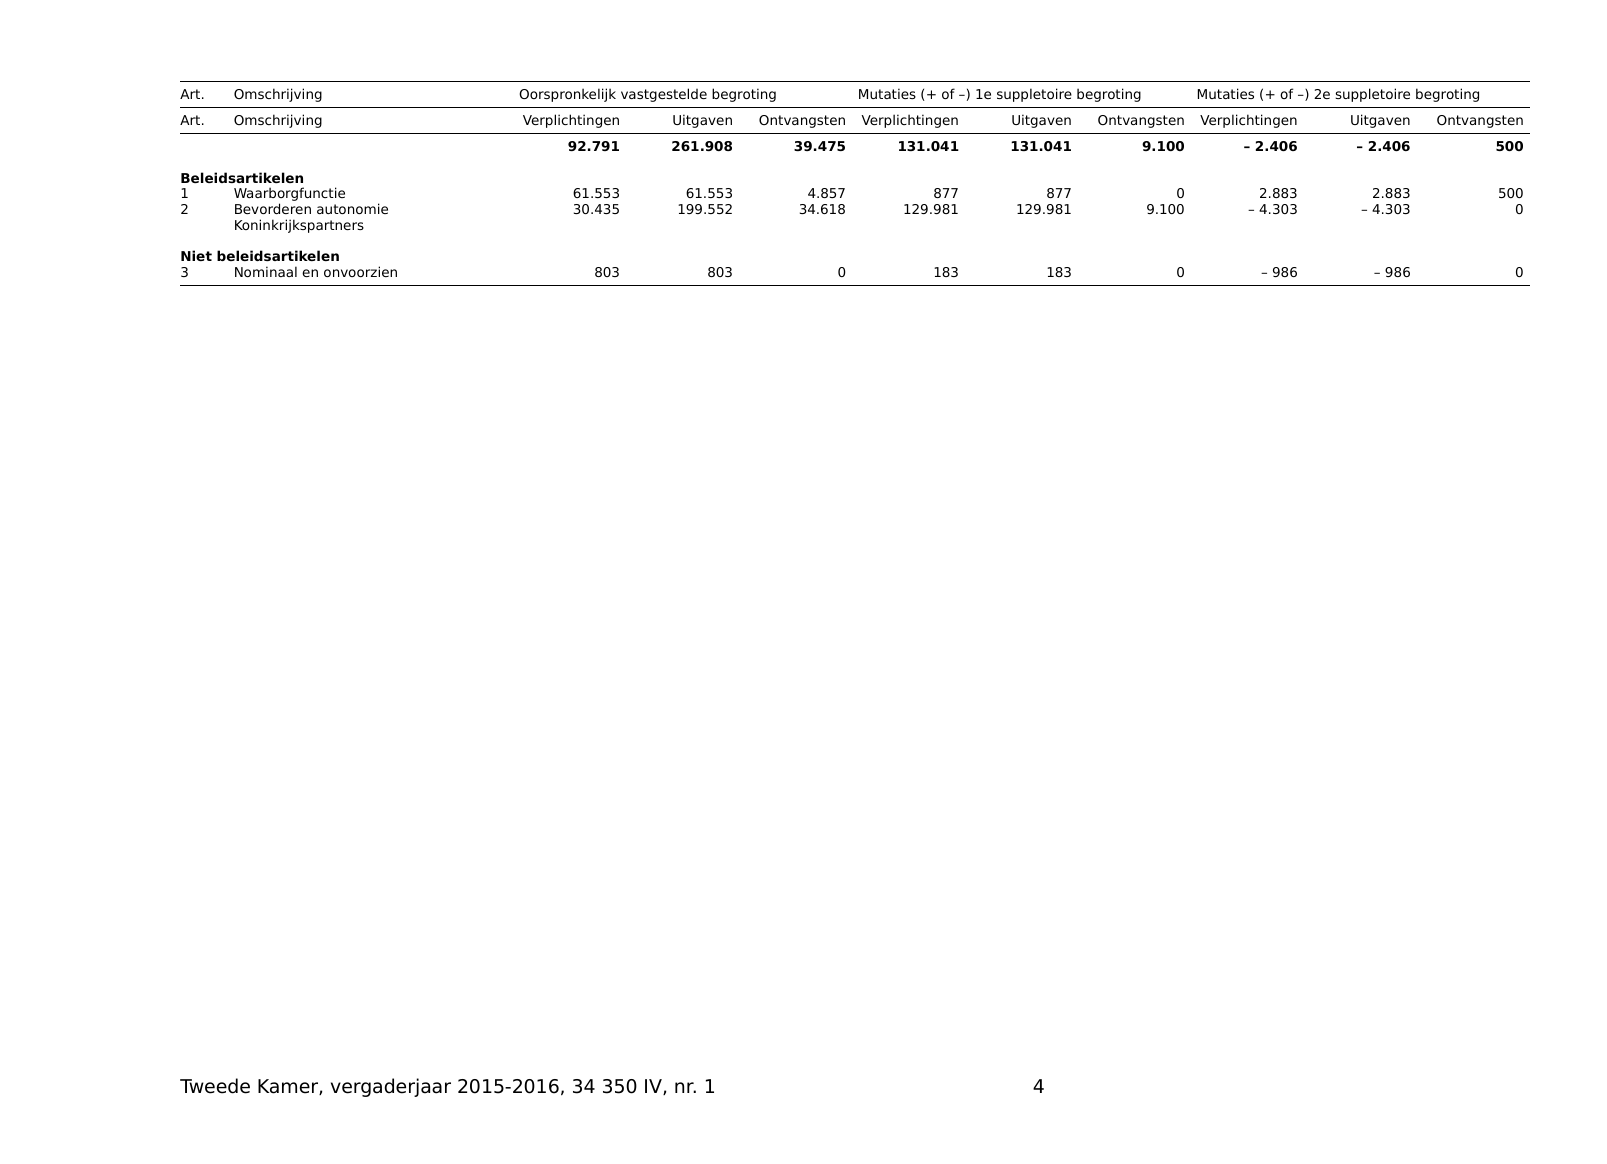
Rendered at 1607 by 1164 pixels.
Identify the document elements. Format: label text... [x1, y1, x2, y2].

table_cell Ontvangsten [1078, 108, 1191, 133]
table_cell Uitgaven [1304, 108, 1416, 133]
table_cell [1191, 155, 1303, 170]
table_cell [228, 233, 513, 249]
table_cell 39.475 [739, 134, 852, 155]
table_cell 30.435 [513, 202, 626, 233]
table_cell 0 [1416, 265, 1529, 285]
table_header Mutaties (+ of –) 2e suppletoire begroting [1191, 82, 1529, 107]
table_cell Verplichtingen [1191, 108, 1303, 133]
table_cell 61.553 [513, 186, 626, 202]
table_cell Waarborgfunctie [228, 186, 513, 202]
table_cell [852, 155, 965, 170]
table_cell 131.041 [852, 134, 965, 155]
table_cell 9.100 [1078, 134, 1191, 155]
table_cell [1078, 233, 1191, 249]
table_cell 4.857 [739, 186, 852, 202]
table_cell 0 [739, 265, 852, 285]
table_cell [739, 155, 852, 170]
table_cell 0 [1078, 265, 1191, 285]
table_cell – 4.303 [1191, 202, 1303, 233]
table_cell Bevorderen autonomie Koninkrijkspartners [228, 202, 513, 233]
table_cell 34.618 [739, 202, 852, 233]
table_cell 803 [513, 265, 626, 285]
table_cell – 4.303 [1304, 202, 1416, 233]
table_cell 129.981 [965, 202, 1078, 233]
table_cell [852, 233, 965, 249]
table_cell 129.981 [852, 202, 965, 233]
table_cell [1191, 233, 1303, 249]
table_cell Ontvangsten [1416, 108, 1529, 133]
table_cell [228, 155, 513, 170]
table_cell Nominaal en onvoorzien [228, 265, 513, 285]
table_cell 131.041 [965, 134, 1078, 155]
table_header Omschrijving [228, 82, 513, 107]
table_cell [180, 233, 228, 249]
table_cell Ontvangsten [739, 108, 852, 133]
table_cell 9.100 [1078, 202, 1191, 233]
table_cell 199.552 [626, 202, 739, 233]
table_cell 183 [965, 265, 1078, 285]
table_cell [1304, 155, 1416, 170]
table_cell Verplichtingen [852, 108, 965, 133]
table_cell [180, 134, 228, 155]
table_cell 3 [180, 265, 228, 285]
table_cell [965, 155, 1078, 170]
table_cell [1304, 233, 1416, 249]
table_cell [513, 233, 626, 249]
table_header Mutaties (+ of –) 1e suppletoire begroting [852, 82, 1191, 107]
table_cell – 986 [1191, 265, 1303, 285]
table_cell Verplichtingen [513, 108, 626, 133]
table_cell 877 [852, 186, 965, 202]
table_cell 2 [180, 202, 228, 233]
table_cell [965, 233, 1078, 249]
table_cell 2.883 [1304, 186, 1416, 202]
table_cell Beleidsartikelen [180, 170, 1529, 186]
table_cell [1078, 155, 1191, 170]
table_cell [513, 155, 626, 170]
table_cell – 986 [1304, 265, 1416, 285]
table_cell [1416, 155, 1529, 170]
table_cell 261.908 [626, 134, 739, 155]
table_cell Uitgaven [965, 108, 1078, 133]
table_cell – 2.406 [1191, 134, 1303, 155]
table_cell [180, 155, 228, 170]
table_cell 500 [1416, 134, 1529, 155]
table_cell – 2.406 [1304, 134, 1416, 155]
table_cell 803 [626, 265, 739, 285]
table_cell 0 [1416, 202, 1529, 233]
table_cell [1416, 233, 1529, 249]
table_cell 500 [1416, 186, 1529, 202]
table_cell Omschrijving [228, 108, 513, 133]
table_header Art. [180, 82, 228, 107]
table_cell Art. [180, 108, 228, 133]
table_cell 92.791 [513, 134, 626, 155]
table_cell 183 [852, 265, 965, 285]
table_cell [626, 155, 739, 170]
table_cell 1 [180, 186, 228, 202]
table_cell Niet beleidsartikelen [180, 249, 1529, 265]
table_cell [739, 233, 852, 249]
table_cell Uitgaven [626, 108, 739, 133]
table_cell [228, 134, 513, 155]
table_cell [626, 233, 739, 249]
table_cell 877 [965, 186, 1078, 202]
table_cell 61.553 [626, 186, 739, 202]
table_header Oorspronkelijk vastgestelde begroting [513, 82, 852, 107]
table_cell 0 [1078, 186, 1191, 202]
table_cell 2.883 [1191, 186, 1303, 202]
